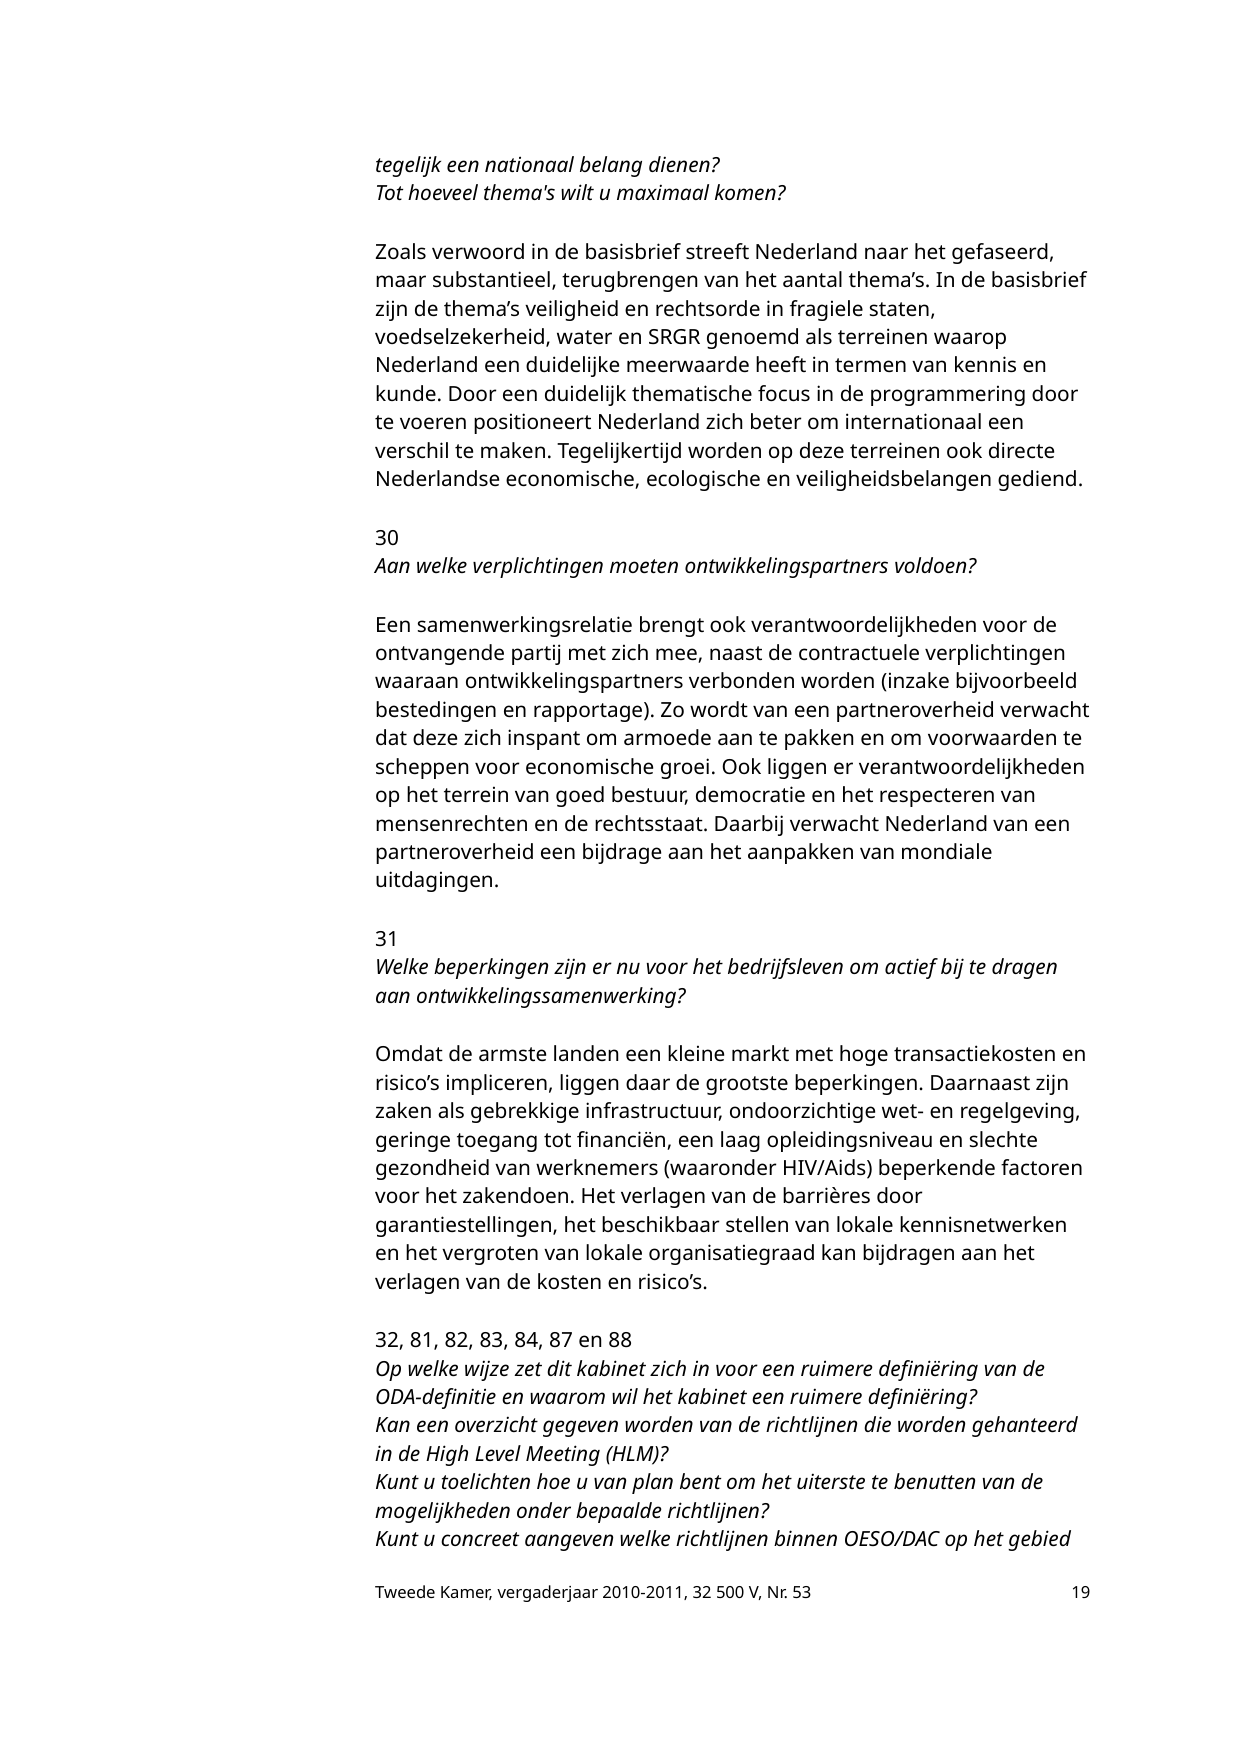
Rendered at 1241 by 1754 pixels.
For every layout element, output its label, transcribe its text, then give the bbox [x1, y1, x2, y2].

text Op welke wijze zet dit kabinet zich in voor een ruimere definiëring van de ODA-definitie en waarom wil het kabinet een ruimere definiëring? [375, 1354, 1090, 1411]
text 31 [375, 924, 1090, 952]
text Kunt u concreet aangeven welke richtlijnen binnen OESO/DAC op het gebied [375, 1524, 1090, 1553]
text Kan een overzicht gegeven worden van de richtlijnen die worden gehanteerd in de High Level Meeting (HLM)? [375, 1411, 1090, 1467]
text 30 [375, 523, 1090, 551]
text tegelijk een nationaal belang dienen? [375, 150, 1090, 178]
text Kunt u toelichten hoe u van plan bent om het uiterste te benutten van de mogelijkheden onder bepaalde richtlijnen? [375, 1467, 1090, 1524]
text Zoals verwoord in de basisbrief streeft Nederland naar het gefaseerd, maar substantieel, terugbrengen van het aantal thema’s. In de basisbrief zijn de thema’s veiligheid en rechtsorde in fragiele staten, voedselzekerheid, water en SRGR genoemd als terreinen waarop Nederland een duidelijke meerwaarde heeft in termen van kennis en kunde. Door een duidelijk thematische focus in de programmering door te voeren positioneert Nederland zich beter om internationaal een verschil te maken. Tegelijkertijd worden op deze terreinen ook directe Nederlandse economische, ecologische en veiligheidsbelangen gediend. [375, 237, 1090, 493]
text Tot hoeveel thema's wilt u maximaal komen? [375, 178, 1090, 207]
text Een samenwerkingsrelatie brengt ook verantwoordelijkheden voor de ontvangende partij met zich mee, naast de contractuele verplichtingen waaraan ontwikkelingspartners verbonden worden (inzake bijvoorbeeld bestedingen en rapportage). Zo wordt van een partneroverheid verwacht dat deze zich inspant om armoede aan te pakken en om voorwaarden te scheppen voor economische groei. Ook liggen er verantwoordelijkheden op het terrein van goed bestuur, democratie en het respecteren van mensenrechten en de rechtsstaat. Daarbij verwacht Nederland van een partneroverheid een bijdrage aan het aanpakken van mondiale uitdagingen. [375, 610, 1090, 894]
text Aan welke verplichtingen moeten ontwikkelingspartners voldoen? [375, 551, 1090, 580]
text 32, 81, 82, 83, 84, 87 en 88 [375, 1325, 1090, 1354]
text Welke beperkingen zijn er nu voor het bedrijfsleven om actief bij te dragen aan ontwikkelingssamenwerking? [375, 952, 1090, 1009]
text Omdat de armste landen een kleine markt met hoge transactiekosten en risico’s impliceren, liggen daar de grootste beperkingen. Daarnaast zijn zaken als gebrekkige infrastructuur, ondoorzichtige wet- en regelgeving, geringe toegang tot financiën, een laag opleidingsniveau en slechte gezondheid van werknemers (waaronder HIV/Aids) beperkende factoren voor het zakendoen. Het verlagen van de barrières door garantiestellingen, het beschikbaar stellen van lokale kennisnetwerken en het vergroten van lokale organisatiegraad kan bijdragen aan het verlagen van de kosten en risico’s. [375, 1039, 1090, 1295]
